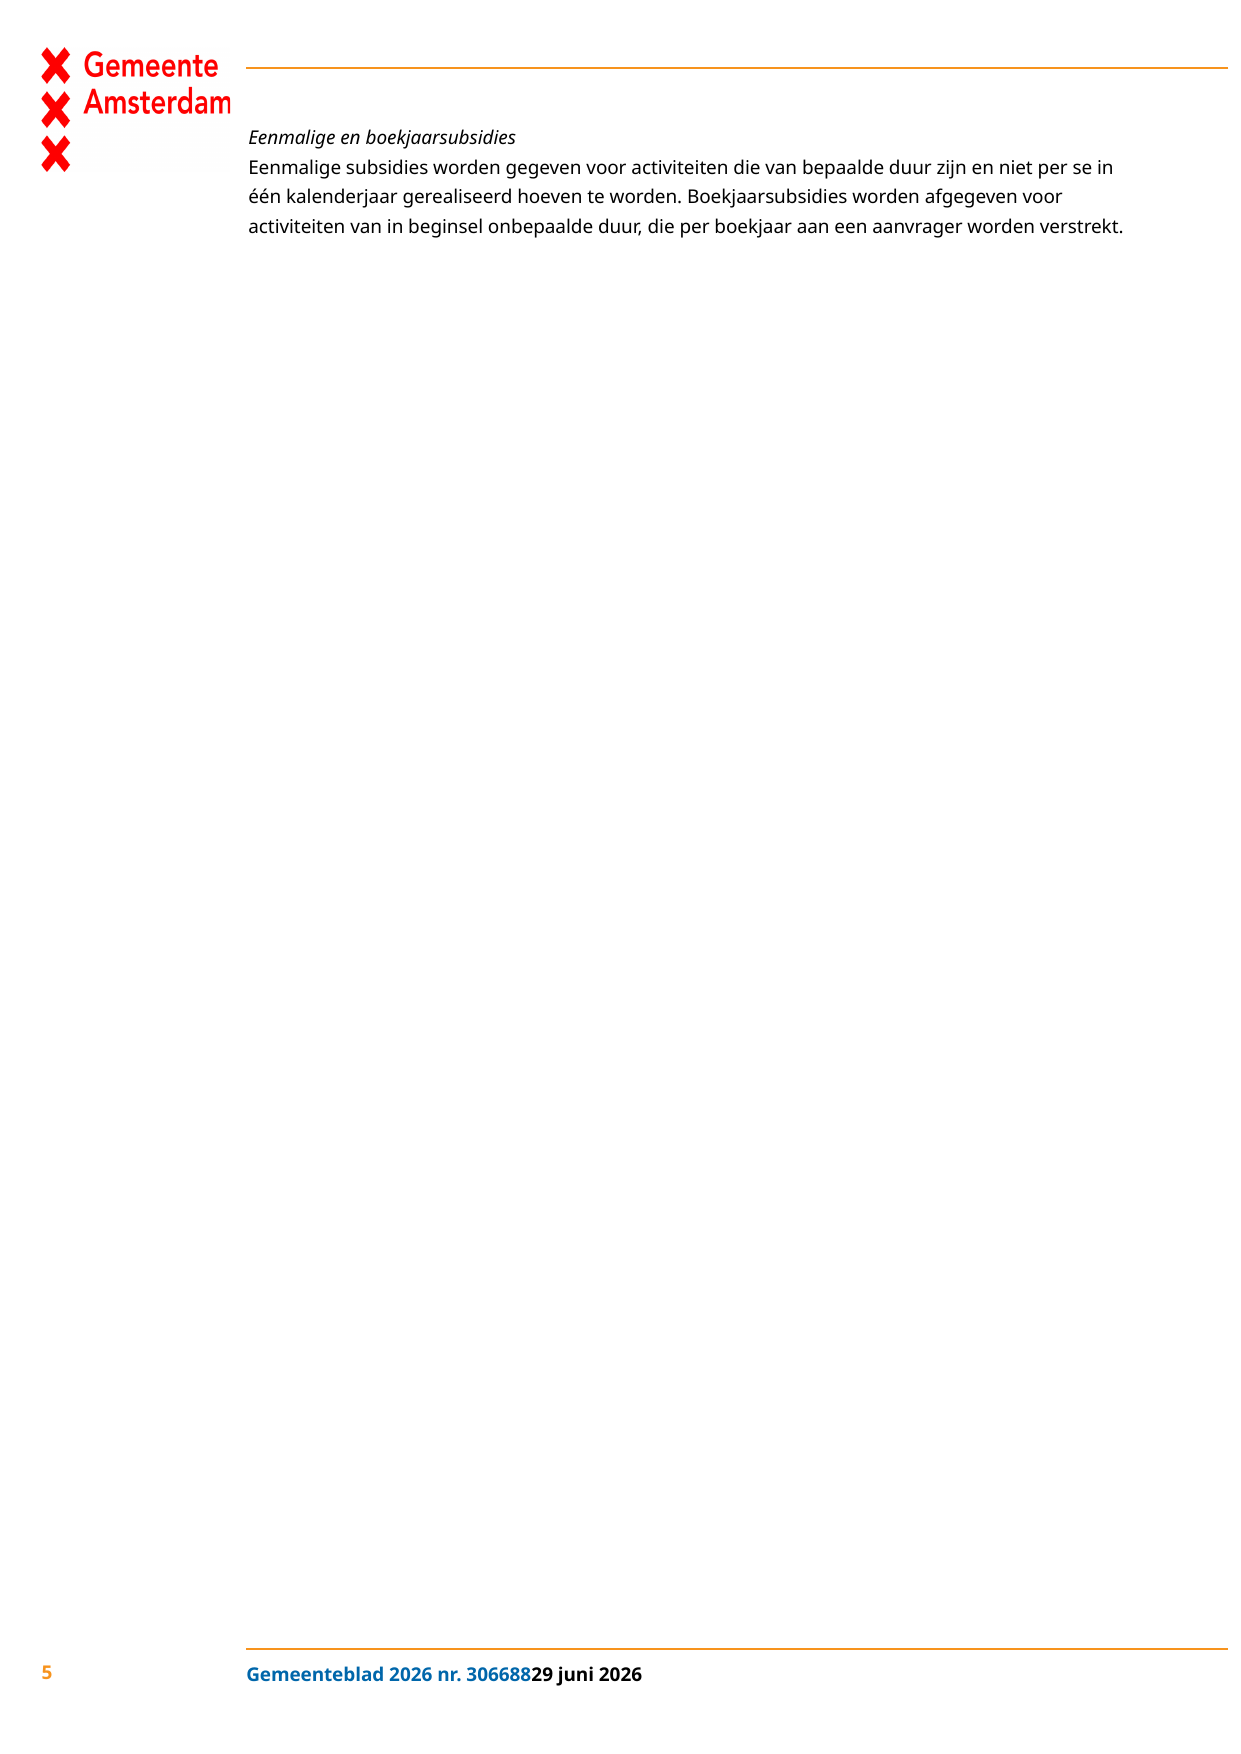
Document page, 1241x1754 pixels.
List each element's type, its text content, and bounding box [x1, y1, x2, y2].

text Eenmalige subsidies worden gegeven voor activiteiten die van bepaalde duur zijn en niet per se in één kalenderjaar gerealiseerd hoeven te worden. Boekjaarsubsidies worden afgegeven voor activiteiten van in beginsel onbepaalde duur, die per boekjaar aan een aanvrager worden verstrekt. [248, 154, 1152, 239]
picture [41, 47, 231, 172]
text Eenmalige en boekjaarsubsidies [248, 124, 1152, 150]
